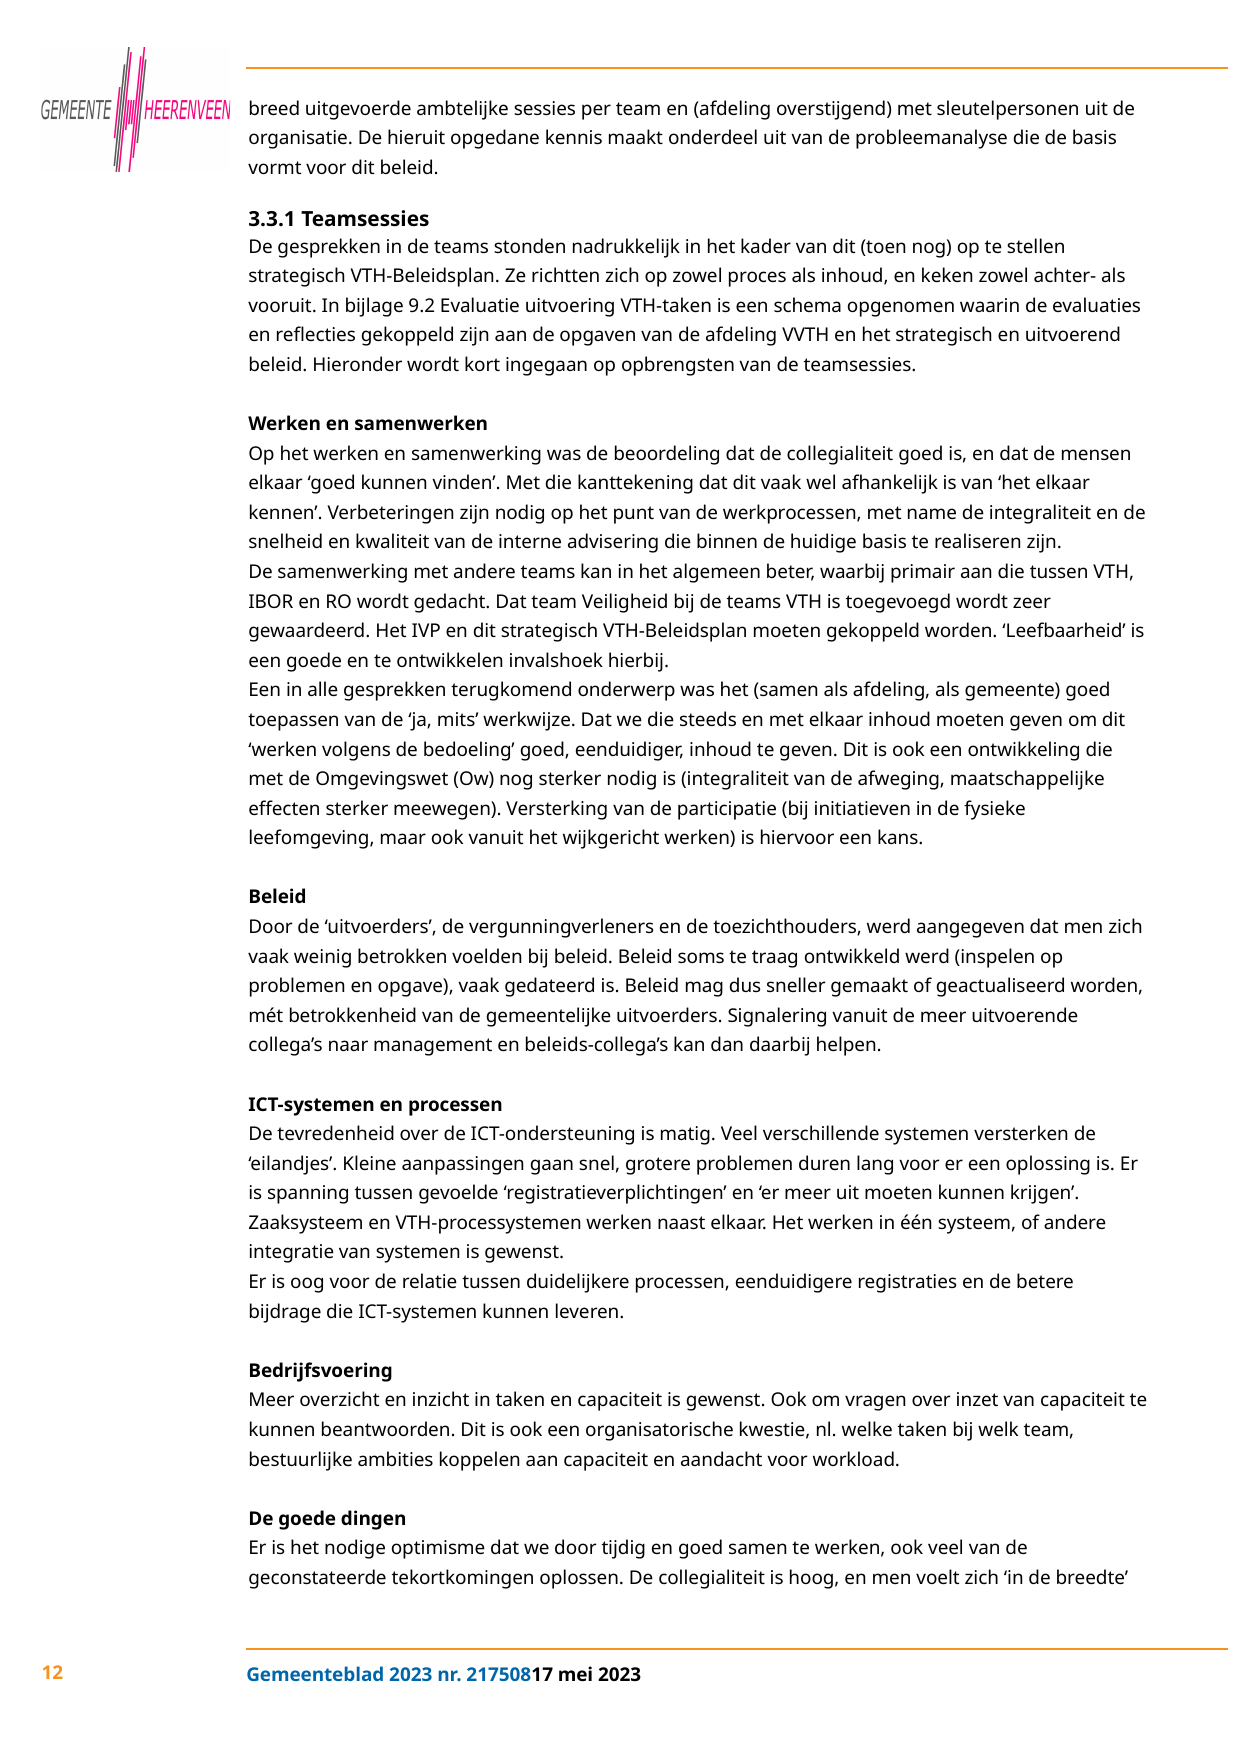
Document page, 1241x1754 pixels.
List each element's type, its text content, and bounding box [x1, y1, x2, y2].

text De goede dingen [248, 1505, 1152, 1531]
text Er is oog voor de relatie tussen duidelijkere processen, eenduidigere registraties en de betere bijdrage die ICT-systemen kunnen leveren. [248, 1268, 1152, 1323]
text Op het werken en samenwerking was de beoordeling dat de collegialiteit goed is, en dat de mensen elkaar ‘goed kunnen vinden’. Met die kanttekening dat dit vaak wel afhankelijk is van ‘het elkaar kennen’. Verbeteringen zijn nodig op het punt van de werkprocessen, met name de integraliteit en de snelheid en kwaliteit van de interne advisering die binnen de huidige basis te realiseren zijn. [248, 440, 1152, 554]
text De samenwerking met andere teams kan in het algemeen beter, waarbij primair aan die tussen VTH, IBOR en RO wordt gedacht. Dat team Veiligheid bij de teams VTH is toegevoegd wordt zeer gewaardeerd. Het IVP en dit strategisch VTH-Beleidsplan moeten gekoppeld worden. ‘Leefbaarheid’ is een goede en te ontwikkelen invalshoek hierbij. [248, 558, 1152, 673]
text De tevredenheid over de ICT-ondersteuning is matig. Veel verschillende systemen versterken de ‘eilandjes’. Kleine aanpassingen gaan snel, grotere problemen duren lang voor er een oplossing is. Er is spanning tussen gevoelde ‘registratieverplichtingen’ en ‘er meer uit moeten kunnen krijgen’. Zaaksysteem en VTH-processystemen werken naast elkaar. Het werken in één systeem, of andere integratie van systemen is gewenst. [248, 1120, 1152, 1264]
text Bedrijfsvoering [248, 1357, 1152, 1383]
text Meer overzicht en inzicht in taken en capaciteit is gewenst. Ook om vragen over inzet van capaciteit te kunnen beantwoorden. Dit is ook een organisatorische kwestie, nl. welke taken bij welk team, bestuurlijke ambities koppelen aan capaciteit en aandacht voor workload. [248, 1387, 1152, 1471]
text 3.3.1 Teamsessies [248, 204, 1152, 233]
text Werken en samenwerken [248, 410, 1152, 436]
picture [41, 47, 231, 172]
text Door de ‘uitvoerders’, de vergunningverleners en de toezichthouders, werd aangegeven dat men zich vaak weinig betrokken voelden bij beleid. Beleid soms te traag ontwikkeld werd (inspelen op problemen en opgave), vaak gedateerd is. Beleid mag dus sneller gemaakt of geactualiseerd worden, mét betrokkenheid van de gemeentelijke uitvoerders. Signalering vanuit de meer uitvoerende collega’s naar management en beleids-collega’s kan dan daarbij helpen. [248, 913, 1152, 1057]
text Een in alle gesprekken terugkomend onderwerp was het (samen als afdeling, als gemeente) goed toepassen van de ‘ja, mits’ werkwijze. Dat we die steeds en met elkaar inhoud moeten geven om dit ‘werken volgens de bedoeling’ goed, eenduidiger, inhoud te geven. Dit is ook een ontwikkeling die met de Omgevingswet (Ow) nog sterker nodig is (integraliteit van de afweging, maatschappelijke effecten sterker meewegen). Versterking van de participatie (bij initiatieven in de fysieke leefomgeving, maar ook vanuit het wijkgericht werken) is hiervoor een kans. [248, 677, 1152, 850]
text De gesprekken in de teams stonden nadrukkelijk in het kader van dit (toen nog) op te stellen strategisch VTH-Beleidsplan. Ze richtten zich op zowel proces als inhoud, en keken zowel achter- als vooruit. In bijlage 9.2 Evaluatie uitvoering VTH-taken is een schema opgenomen waarin de evaluaties en reflecties gekoppeld zijn aan de opgaven van de afdeling VVTH en het strategisch en uitvoerend beleid. Hieronder wordt kort ingegaan op opbrengsten van de teamsessies. [248, 233, 1152, 377]
text ICT-systemen en processen [248, 1091, 1152, 1116]
text Beleid [248, 884, 1152, 909]
text breed uitgevoerde ambtelijke sessies per team en (afdeling overstijgend) met sleutelpersonen uit de organisatie. De hieruit opgedane kennis maakt onderdeel uit van de probleemanalyse die de basis vormt voor dit beleid. [248, 95, 1152, 180]
text Er is het nodige optimisme dat we door tijdig en goed samen te werken, ook veel van de geconstateerde tekortkomingen oplossen. De collegialiteit is hoog, en men voelt zich ‘in de breedte’ [248, 1534, 1152, 1590]
